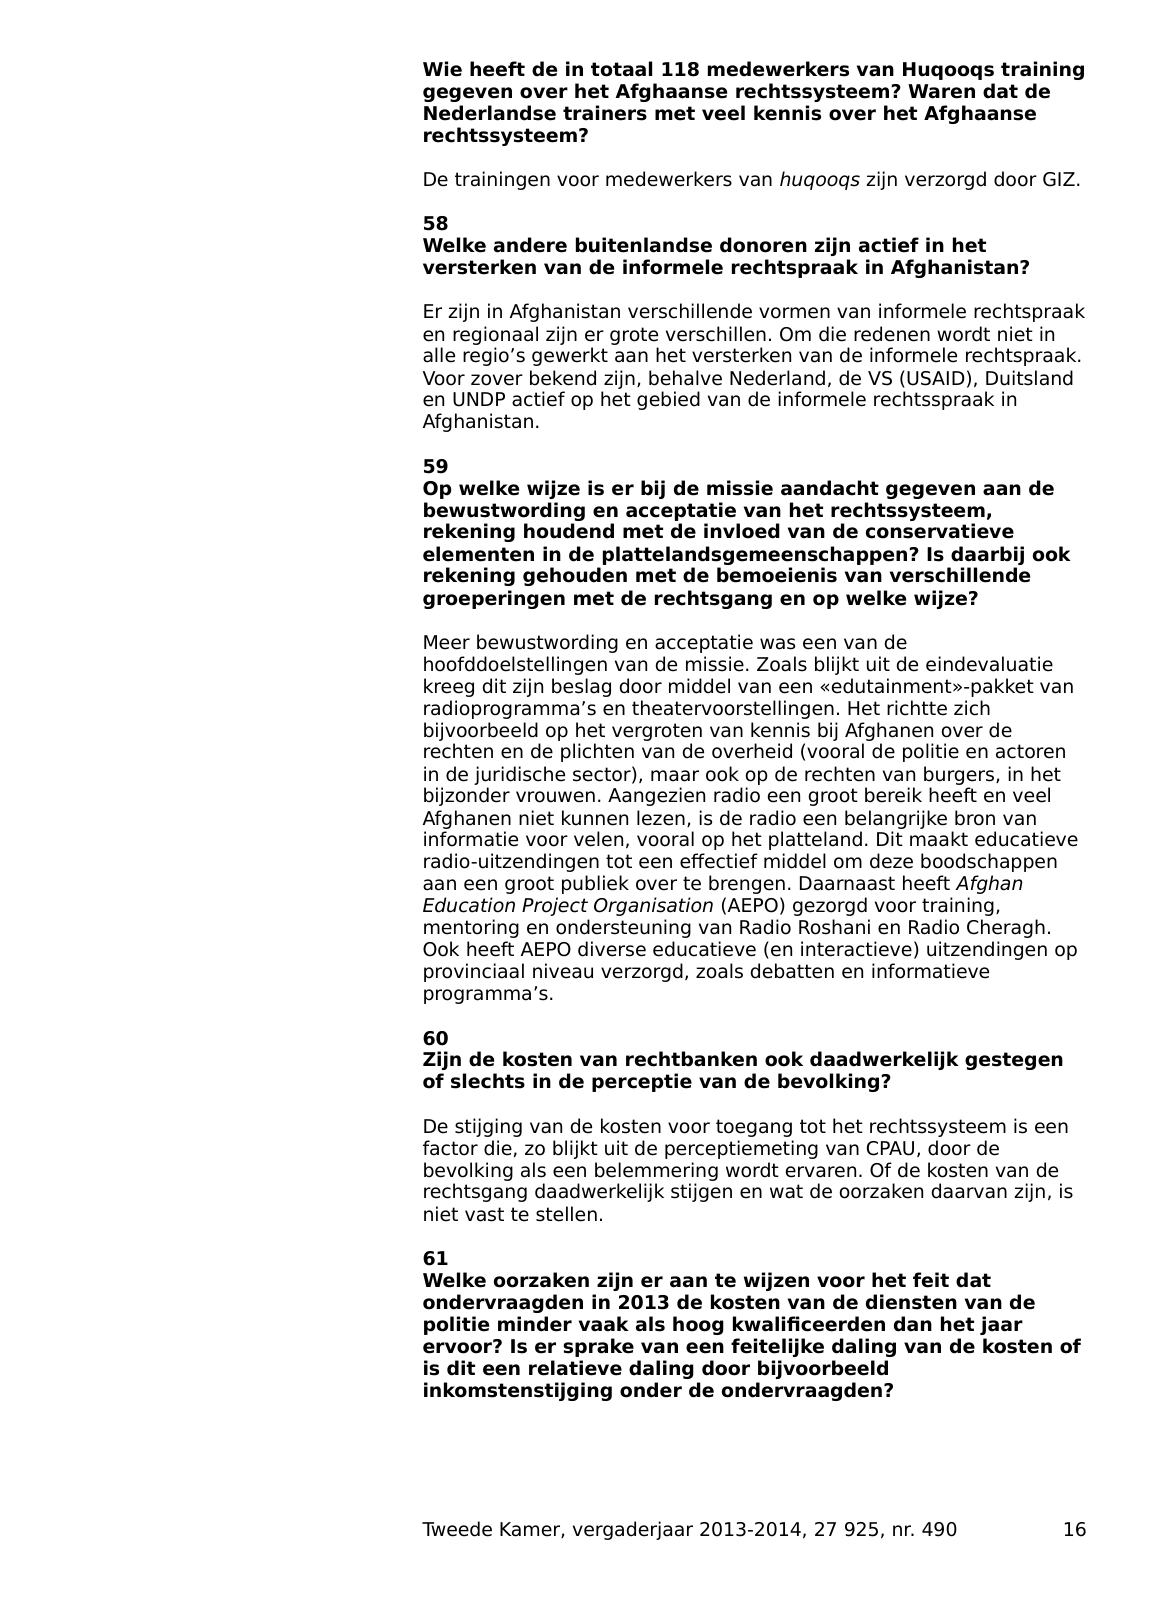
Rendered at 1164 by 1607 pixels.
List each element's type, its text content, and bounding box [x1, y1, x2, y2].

text Welke oorzaken zijn er aan te wijzen voor het feit dat ondervraagden in 2013 de kosten van de diensten van de politie minder vaak als hoog kwalificeerden dan het jaar ervoor? Is er sprake van een feitelijke daling van de kosten of is dit een relatieve daling door bijvoorbeeld inkomstenstijging onder de ondervraagden? [422, 1269, 1087, 1401]
text 60 [422, 1027, 1087, 1049]
text De trainingen voor medewerkers van huqooqs zijn verzorgd door GIZ. [422, 169, 1087, 191]
text Welke andere buitenlandse donoren zijn actief in het versterken van de informele rechtspraak in Afghanistan? [422, 235, 1087, 279]
text Zijn de kosten van rechtbanken ook daadwerkelijk gestegen of slechts in de perceptie van de bevolking? [422, 1049, 1087, 1093]
text De stijging van de kosten voor toegang tot het rechtssysteem is een factor die, zo blijkt uit de perceptiemeting van CPAU, door de bevolking als een belemmering wordt ervaren. Of de kosten van de rechtsgang daadwerkelijk stijgen en wat de oorzaken daarvan zijn, is niet vast te stellen. [422, 1116, 1087, 1225]
text 58 [422, 213, 1087, 235]
text Op welke wijze is er bij de missie aandacht gegeven aan de bewustwording en acceptatie van het rechtssysteem, rekening houdend met de invloed van de conservatieve elementen in de plattelandsgemeenschappen? Is daarbij ook rekening gehouden met de bemoeienis van verschillende groeperingen met de rechtsgang en op welke wijze? [422, 477, 1087, 609]
text Er zijn in Afghanistan verschillende vormen van informele rechtspraak en regionaal zijn er grote verschillen. Om die redenen wordt niet in alle regio’s gewerkt aan het versterken van de informele rechtspraak. Voor zover bekend zijn, behalve Nederland, de VS (USAID), Duitsland en UNDP actief op het gebied van de informele rechtsspraak in Afghanistan. [422, 301, 1087, 433]
text 61 [422, 1248, 1087, 1269]
text Meer bewustwording en acceptatie was een van de hoofddoelstellingen van de missie. Zoals blijkt uit de eindevaluatie kreeg dit zijn beslag door middel van een «edutainment»-pakket van radioprogramma’s en theatervoorstellingen. Het richtte zich bijvoorbeeld op het vergroten van kennis bij Afghanen over de rechten en de plichten van de overheid (vooral de politie en actoren in de juridische sector), maar ook op de rechten van burgers, in het bijzonder vrouwen. Aangezien radio een groot bereik heeft en veel Afghanen niet kunnen lezen, is de radio een belangrijke bron van informatie voor velen, vooral op het platteland. Dit maakt educatieve radio-uitzendingen tot een effectief middel om deze boodschappen aan een groot publiek over te brengen. Daarnaast heeft Afghan Education Project Organisation (AEPO) gezorgd voor training, mentoring en ondersteuning van Radio Roshani en Radio Cheragh. Ook heeft AEPO diverse educatieve (en interactieve) uitzendingen op provinciaal niveau verzorgd, zoals debatten en informatieve programma’s. [422, 632, 1087, 1005]
text 59 [422, 456, 1087, 477]
text Wie heeft de in totaal 118 medewerkers van Huqooqs training gegeven over het Afghaanse rechtssysteem? Waren dat de Nederlandse trainers met veel kennis over het Afghaanse rechtssysteem? [422, 59, 1087, 147]
